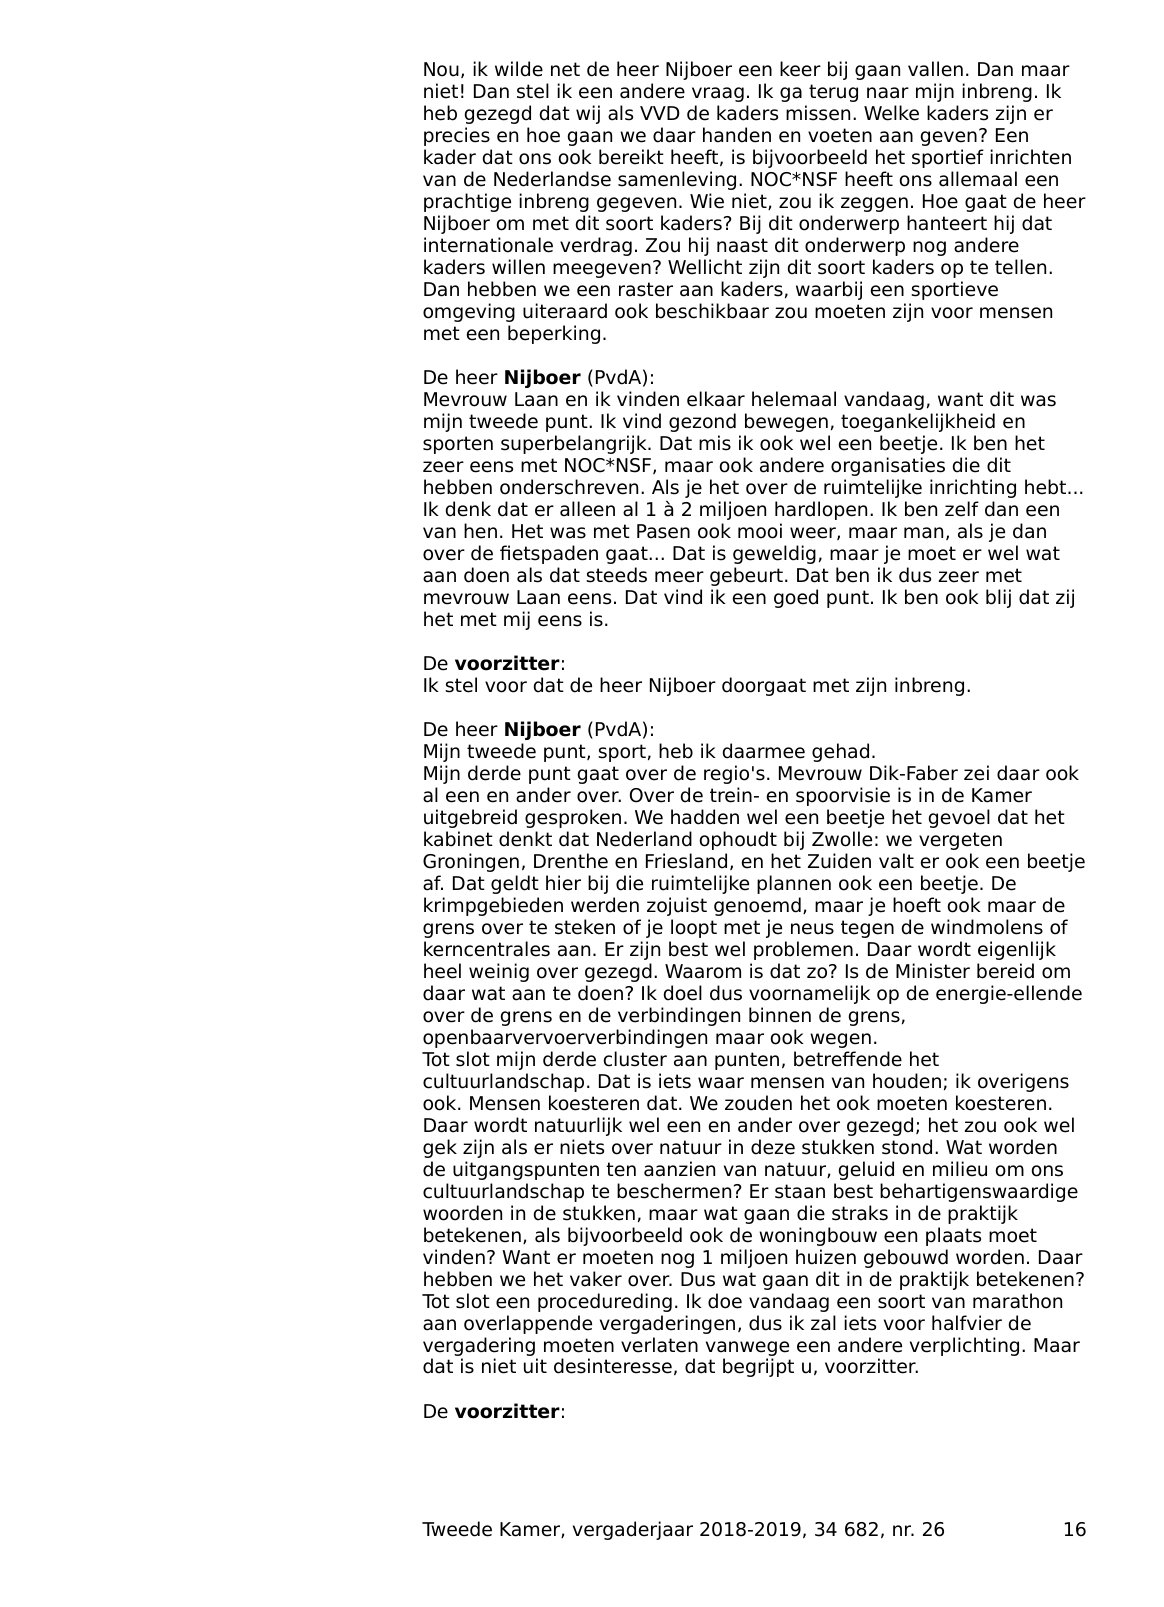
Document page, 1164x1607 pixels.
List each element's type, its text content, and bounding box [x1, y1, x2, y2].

text Ik stel voor dat de heer Nijboer doorgaat met zijn inbreng. [422, 675, 1087, 697]
text Mijn tweede punt, sport, heb ik daarmee gehad. [422, 741, 1087, 763]
text Tot slot een procedureding. Ik doe vandaag een soort van marathon aan overlappende vergaderingen, dus ik zal iets voor halfvier de vergadering moeten verlaten vanwege een andere verplichting. Maar dat is niet uit desinteresse, dat begrijpt u, voorzitter. [422, 1291, 1087, 1378]
text De heer Nijboer (PvdA): [422, 719, 1087, 741]
text Tot slot mijn derde cluster aan punten, betreffende het cultuurlandschap. Dat is iets waar mensen van houden; ik overigens ook. Mensen koesteren dat. We zouden het ook moeten koesteren. Daar wordt natuurlijk wel een en ander over gezegd; het zou ook wel gek zijn als er niets over natuur in deze stukken stond. Wat worden de uitgangspunten ten aanzien van natuur, geluid en milieu om ons cultuurlandschap te beschermen? Er staan best behartigenswaardige woorden in de stukken, maar wat gaan die straks in de praktijk betekenen, als bijvoorbeeld ook de woningbouw een plaats moet vinden? Want er moeten nog 1 miljoen huizen gebouwd worden. Daar hebben we het vaker over. Dus wat gaan dit in de praktijk betekenen? [422, 1049, 1087, 1291]
text De voorzitter: [422, 653, 1087, 675]
text De voorzitter: [422, 1401, 1087, 1423]
text Mijn derde punt gaat over de regio's. Mevrouw Dik-Faber zei daar ook al een en ander over. Over de trein- en spoorvisie is in de Kamer uitgebreid gesproken. We hadden wel een beetje het gevoel dat het kabinet denkt dat Nederland ophoudt bij Zwolle: we vergeten Groningen, Drenthe en Friesland, en het Zuiden valt er ook een beetje af. Dat geldt hier bij die ruimtelijke plannen ook een beetje. De krimpgebieden werden zojuist genoemd, maar je hoeft ook maar de grens over te steken of je loopt met je neus tegen de windmolens of kerncentrales aan. Er zijn best wel problemen. Daar wordt eigenlijk heel weinig over gezegd. Waarom is dat zo? Is de Minister bereid om daar wat aan te doen? Ik doel dus voornamelijk op de energie-ellende over de grens en de verbindingen binnen de grens, openbaarvervoerverbindingen maar ook wegen. [422, 763, 1087, 1049]
text De heer Nijboer (PvdA): [422, 367, 1087, 389]
text Mevrouw Laan en ik vinden elkaar helemaal vandaag, want dit was mijn tweede punt. Ik vind gezond bewegen, toegankelijkheid en sporten superbelangrijk. Dat mis ik ook wel een beetje. Ik ben het zeer eens met NOC*NSF, maar ook andere organisaties die dit hebben onderschreven. Als je het over de ruimtelijke inrichting hebt... Ik denk dat er alleen al 1 à 2 miljoen hardlopen. Ik ben zelf dan een van hen. Het was met Pasen ook mooi weer, maar man, als je dan over de fietspaden gaat... Dat is geweldig, maar je moet er wel wat aan doen als dat steeds meer gebeurt. Dat ben ik dus zeer met mevrouw Laan eens. Dat vind ik een goed punt. Ik ben ook blij dat zij het met mij eens is. [422, 389, 1087, 631]
text Nou, ik wilde net de heer Nijboer een keer bij gaan vallen. Dan maar niet! Dan stel ik een andere vraag. Ik ga terug naar mijn inbreng. Ik heb gezegd dat wij als VVD de kaders missen. Welke kaders zijn er precies en hoe gaan we daar handen en voeten aan geven? Een kader dat ons ook bereikt heeft, is bijvoorbeeld het sportief inrichten van de Nederlandse samenleving. NOC*NSF heeft ons allemaal een prachtige inbreng gegeven. Wie niet, zou ik zeggen. Hoe gaat de heer Nijboer om met dit soort kaders? Bij dit onderwerp hanteert hij dat internationale verdrag. Zou hij naast dit onderwerp nog andere kaders willen meegeven? Wellicht zijn dit soort kaders op te tellen. Dan hebben we een raster aan kaders, waarbij een sportieve omgeving uiteraard ook beschikbaar zou moeten zijn voor mensen met een beperking. [422, 59, 1087, 345]
